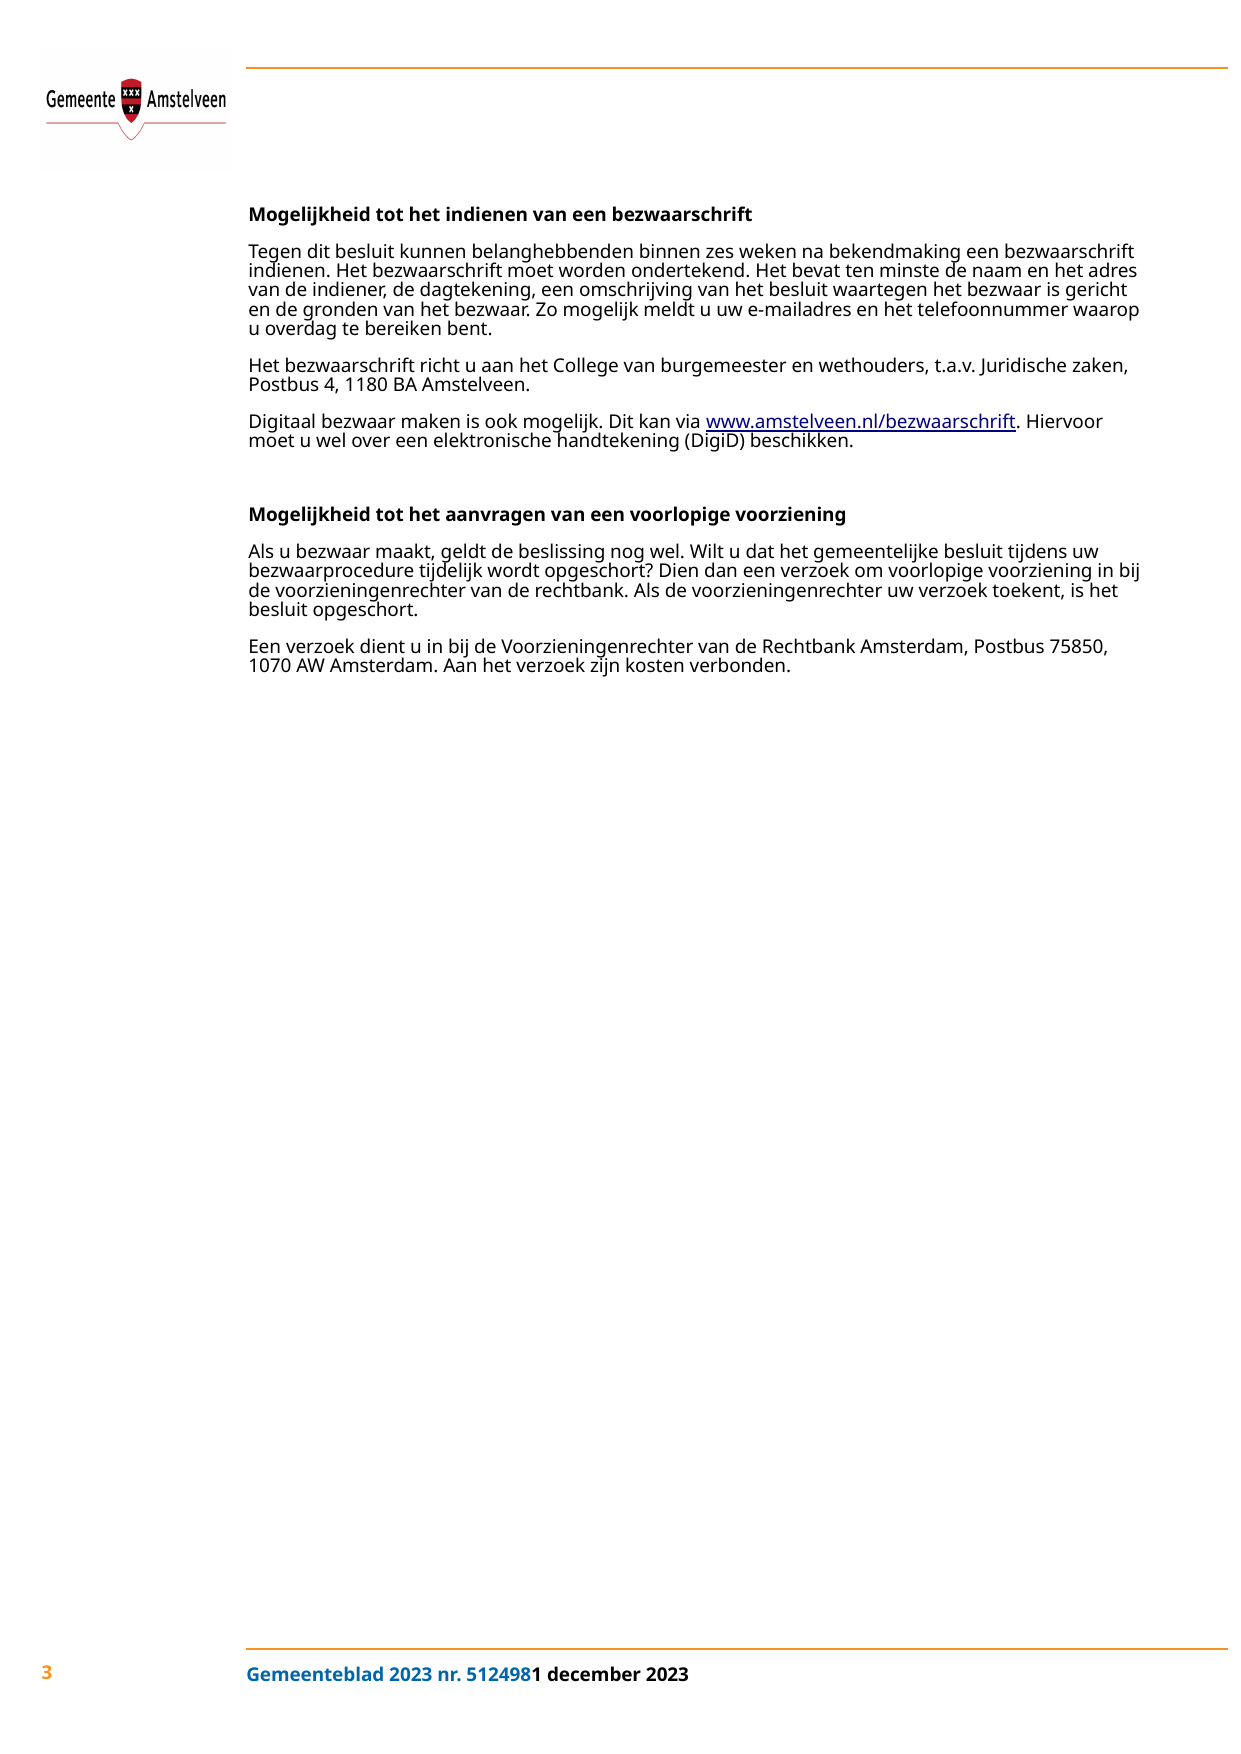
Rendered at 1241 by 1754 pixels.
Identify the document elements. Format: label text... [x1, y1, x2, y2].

picture [41, 47, 231, 172]
text Digitaal bezwaar maken is ook mogelijk. Dit kan via www.amstelveen.nl/bezwaarschrift. Hiervoor moet u wel over een elektronische handtekening (DigiD) beschikken. [248, 413, 1152, 452]
text Mogelijkheid tot het aanvragen van een voorlopige voorziening [248, 506, 1152, 526]
text Het bezwaarschrift richt u aan het College van burgemeester en wethouders, t.a.v. Juridische zaken, Postbus 4, 1180 BA Amstelveen. [248, 357, 1152, 395]
text Als u bezwaar maakt, geldt de beslissing nog wel. Wilt u dat het gemeentelijke besluit tijdens uw bezwaarprocedure tijdelijk wordt opgeschort? Dien dan een verzoek om voorlopige voorziening in bij de voorzieningenrechter van de rechtbank. Als de voorzieningenrechter uw verzoek toekent, is het besluit opgeschort. [248, 543, 1152, 620]
text Mogelijkheid tot het indienen van een bezwaarschrift [248, 206, 1152, 225]
text Een verzoek dient u in bij de Voorzieningenrechter van de Rechtbank Amsterdam, Postbus 75850, 1070 AW Amsterdam. Aan het verzoek zijn kosten verbonden. [248, 638, 1152, 677]
text Tegen dit besluit kunnen belanghebbenden binnen zes weken na bekendmaking een bezwaarschrift indienen. Het bezwaarschrift moet worden ondertekend. Het bevat ten minste de naam en het adres van de indiener, de dagtekening, een omschrijving van het besluit waartegen het bezwaar is gericht en de gronden van het bezwaar. Zo mogelijk meldt u uw e-mailadres en het telefoonnummer waarop u overdag te bereiken bent. [248, 243, 1152, 339]
